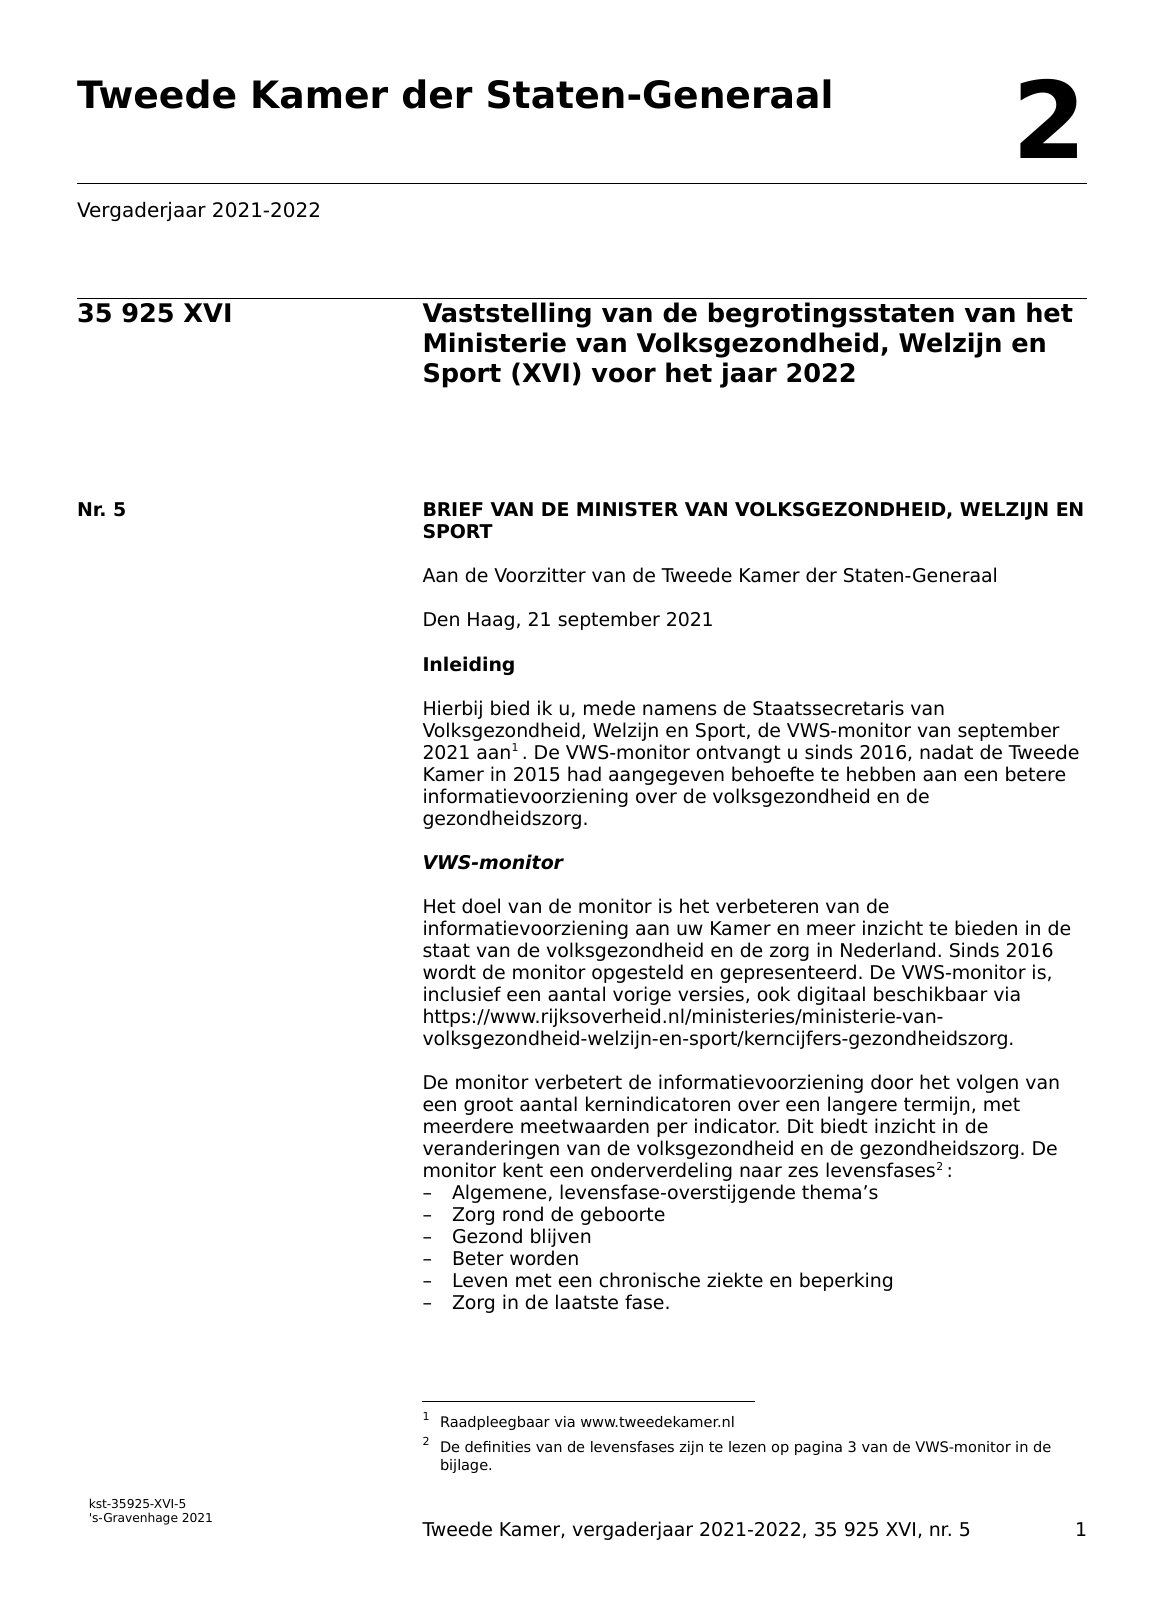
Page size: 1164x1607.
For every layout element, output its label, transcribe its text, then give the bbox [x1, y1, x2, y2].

text De monitor verbetert de informatievoorziening door het volgen van een groot aantal kernindicatoren over een langere termijn, met meerdere meetwaarden per indicator. Dit biedt inzicht in de veranderingen van de volksgezondheid en de gezondheidszorg. De monitor kent een onderverdeling naar zes levensfases: [422, 1072, 1087, 1182]
subtitle VWS-monitor [422, 852, 1087, 874]
subtitle Nr. 5 BRIEF VAN DE MINISTER VAN VOLKSGEZONDHEID, WELZIJN EN SPORT [77, 499, 1087, 543]
subtitle 35 925 XVI Vaststelling van de begrotingsstaten van het Ministerie van Volksgezondheid, Welzijn en Sport (XVI) voor het jaar 2022 [77, 299, 1087, 388]
text Hierbij bied ik u, mede namens de Staatssecretaris van Volksgezondheid, Welzijn en Sport, de VWS-monitor van september 2021 aan. De VWS-monitor ontvangt u sinds 2016, nadat de Tweede Kamer in 2015 had aangegeven behoefte te hebben aan een betere informatievoorziening over de volksgezondheid en de gezondheidszorg. [422, 698, 1087, 829]
text – Zorg in de laatste fase. [422, 1292, 1087, 1314]
text – Zorg rond de geboorte [422, 1204, 1087, 1226]
table_header 2 [886, 59, 1087, 183]
text – Beter worden [422, 1248, 1087, 1270]
text Den Haag, 21 september 2021 [422, 609, 1087, 631]
text – Gezond blijven [422, 1226, 1087, 1248]
text – Leven met een chronische ziekte en beperking [422, 1270, 1087, 1292]
subtitle Inleiding [422, 653, 1087, 676]
text 's-Gravenhage 2021 [88, 1511, 323, 1525]
table_cell Vergaderjaar 2021-2022 [77, 184, 1087, 298]
text kst-35925-XVI-5 [88, 1497, 323, 1511]
table_header Tweede Kamer der Staten-Generaal [77, 59, 886, 183]
text Aan de Voorzitter van de Tweede Kamer der Staten-Generaal [422, 565, 1087, 587]
text De definities van de levensfases zijn te lezen op pagina 3 van de VWS-monitor in de bijlage. [422, 1435, 1087, 1474]
text Raadpleegbaar via www.tweedekamer.nl [422, 1410, 1087, 1432]
text Het doel van de monitor is het verbeteren van de informatievoorziening aan uw Kamer en meer inzicht te bieden in de staat van de volksgezondheid en de zorg in Nederland. Sinds 2016 wordt de monitor opgesteld en gepresenteerd. De VWS-monitor is, inclusief een aantal vorige versies, ook digitaal beschikbaar via https://www.rijksoverheid.nl/ministeries/ministerie-van-volksgezondheid-welzijn-en-sport/kerncijfers-gezondheidszorg. [422, 896, 1087, 1050]
text – Algemene, levensfase-overstijgende thema’s [422, 1182, 1087, 1204]
